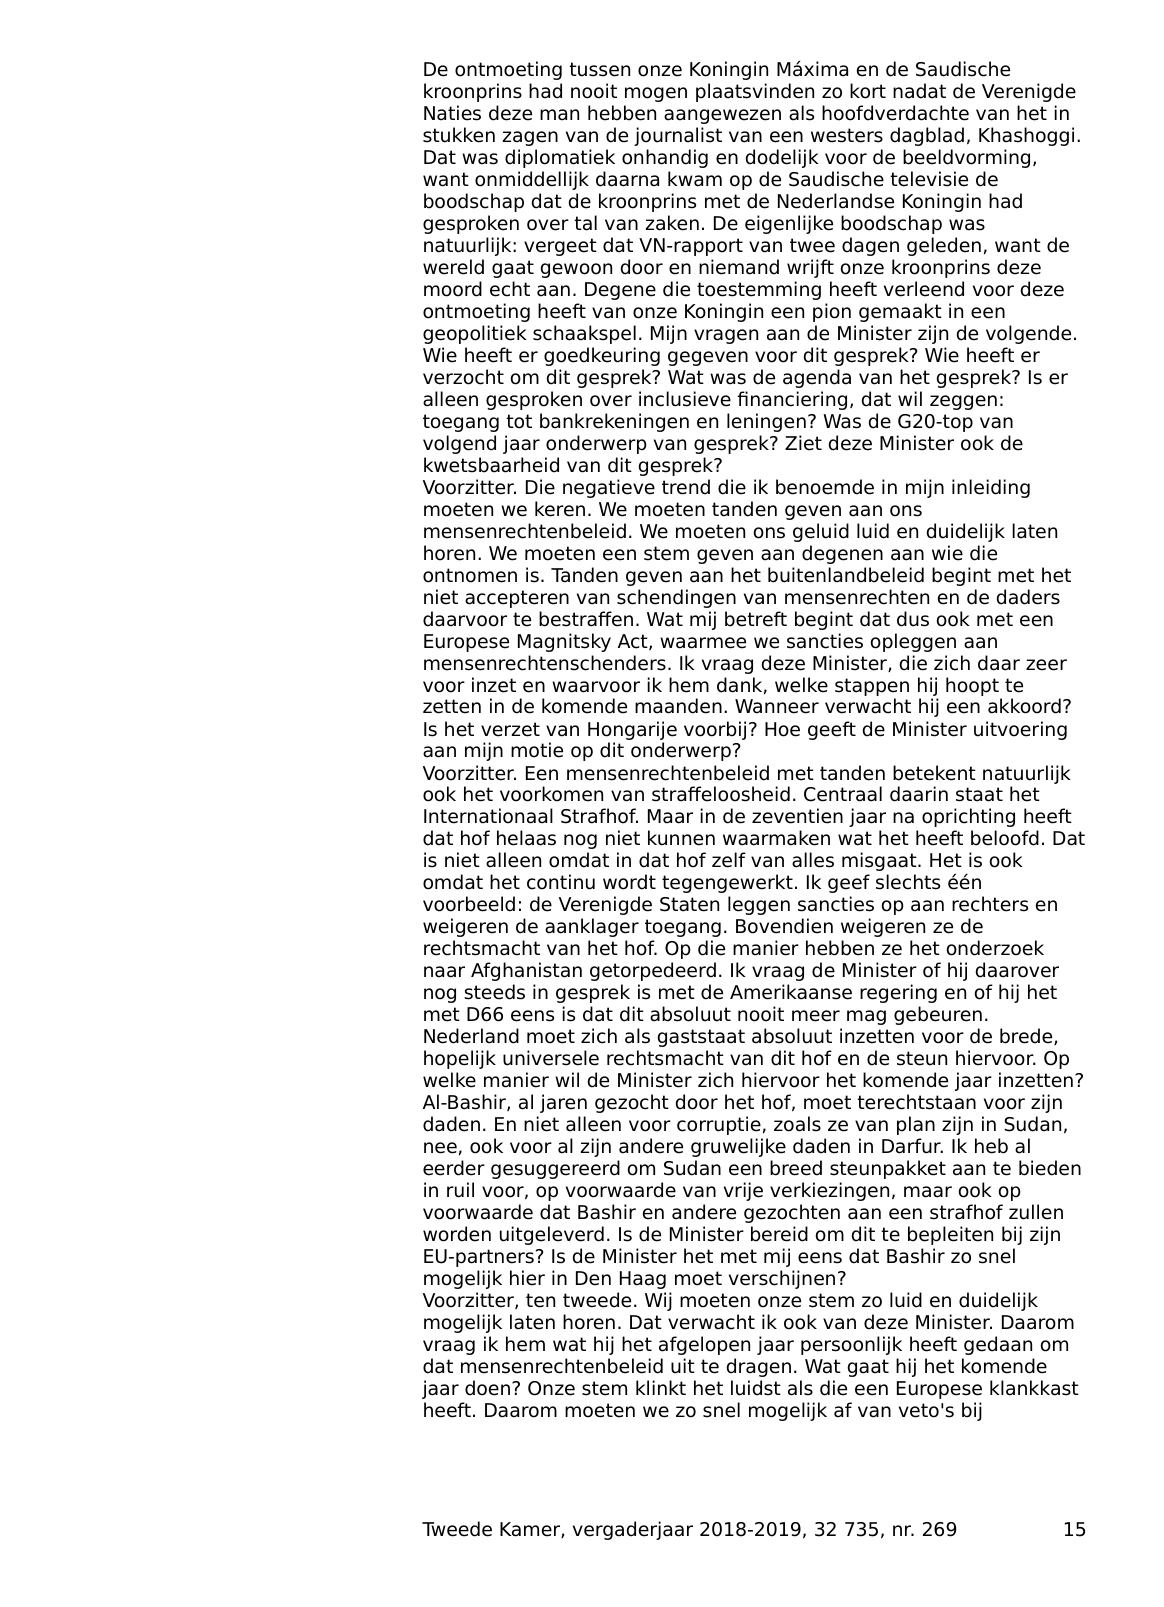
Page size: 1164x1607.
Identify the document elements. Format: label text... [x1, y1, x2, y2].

text Voorzitter. Een mensenrechtenbeleid met tanden betekent natuurlijk ook het voorkomen van straffeloosheid. Centraal daarin staat het Internationaal Strafhof. Maar in de zeventien jaar na oprichting heeft dat hof helaas nog niet kunnen waarmaken wat het heeft beloofd. Dat is niet alleen omdat in dat hof zelf van alles misgaat. Het is ook omdat het continu wordt tegengewerkt. Ik geef slechts één voorbeeld: de Verenigde Staten leggen sancties op aan rechters en weigeren de aanklager toegang. Bovendien weigeren ze de rechtsmacht van het hof. Op die manier hebben ze het onderzoek naar Afghanistan getorpedeerd. Ik vraag de Minister of hij daarover nog steeds in gesprek is met de Amerikaanse regering en of hij het met D66 eens is dat dit absoluut nooit meer mag gebeuren. [422, 762, 1087, 1026]
text De ontmoeting tussen onze Koningin Máxima en de Saudische kroonprins had nooit mogen plaatsvinden zo kort nadat de Verenigde Naties deze man hebben aangewezen als hoofdverdachte van het in stukken zagen van de journalist van een westers dagblad, Khashoggi. Dat was diplomatiek onhandig en dodelijk voor de beeldvorming, want onmiddellijk daarna kwam op de Saudische televisie de boodschap dat de kroonprins met de Nederlandse Koningin had gesproken over tal van zaken. De eigenlijke boodschap was natuurlijk: vergeet dat VN-rapport van twee dagen geleden, want de wereld gaat gewoon door en niemand wrijft onze kroonprins deze moord echt aan. Degene die toestemming heeft verleend voor deze ontmoeting heeft van onze Koningin een pion gemaakt in een geopolitiek schaakspel. Mijn vragen aan de Minister zijn de volgende. Wie heeft er goedkeuring gegeven voor dit gesprek? Wie heeft er verzocht om dit gesprek? Wat was de agenda van het gesprek? Is er alleen gesproken over inclusieve financiering, dat wil zeggen: toegang tot bankrekeningen en leningen? Was de G20-top van volgend jaar onderwerp van gesprek? Ziet deze Minister ook de kwetsbaarheid van dit gesprek? [422, 59, 1087, 477]
text Nederland moet zich als gaststaat absoluut inzetten voor de brede, hopelijk universele rechtsmacht van dit hof en de steun hiervoor. Op welke manier wil de Minister zich hiervoor het komende jaar inzetten? Al-Bashir, al jaren gezocht door het hof, moet terechtstaan voor zijn daden. En niet alleen voor corruptie, zoals ze van plan zijn in Sudan, nee, ook voor al zijn andere gruwelijke daden in Darfur. Ik heb al eerder gesuggereerd om Sudan een breed steunpakket aan te bieden in ruil voor, op voorwaarde van vrije verkiezingen, maar ook op voorwaarde dat Bashir en andere gezochten aan een strafhof zullen worden uitgeleverd. Is de Minister bereid om dit te bepleiten bij zijn EU-partners? Is de Minister het met mij eens dat Bashir zo snel mogelijk hier in Den Haag moet verschijnen? [422, 1026, 1087, 1290]
text Voorzitter. Die negatieve trend die ik benoemde in mijn inleiding moeten we keren. We moeten tanden geven aan ons mensenrechtenbeleid. We moeten ons geluid luid en duidelijk laten horen. We moeten een stem geven aan degenen aan wie die ontnomen is. Tanden geven aan het buitenlandbeleid begint met het niet accepteren van schendingen van mensenrechten en de daders daarvoor te bestraffen. Wat mij betreft begint dat dus ook met een Europese Magnitsky Act, waarmee we sancties opleggen aan mensenrechtenschenders. Ik vraag deze Minister, die zich daar zeer voor inzet en waarvoor ik hem dank, welke stappen hij hoopt te zetten in de komende maanden. Wanneer verwacht hij een akkoord? Is het verzet van Hongarije voorbij? Hoe geeft de Minister uitvoering aan mijn motie op dit onderwerp? [422, 477, 1087, 762]
text Voorzitter, ten tweede. Wij moeten onze stem zo luid en duidelijk mogelijk laten horen. Dat verwacht ik ook van deze Minister. Daarom vraag ik hem wat hij het afgelopen jaar persoonlijk heeft gedaan om dat mensenrechtenbeleid uit te dragen. Wat gaat hij het komende jaar doen? Onze stem klinkt het luidst als die een Europese klankkast heeft. Daarom moeten we zo snel mogelijk af van veto's bij [422, 1290, 1087, 1422]
